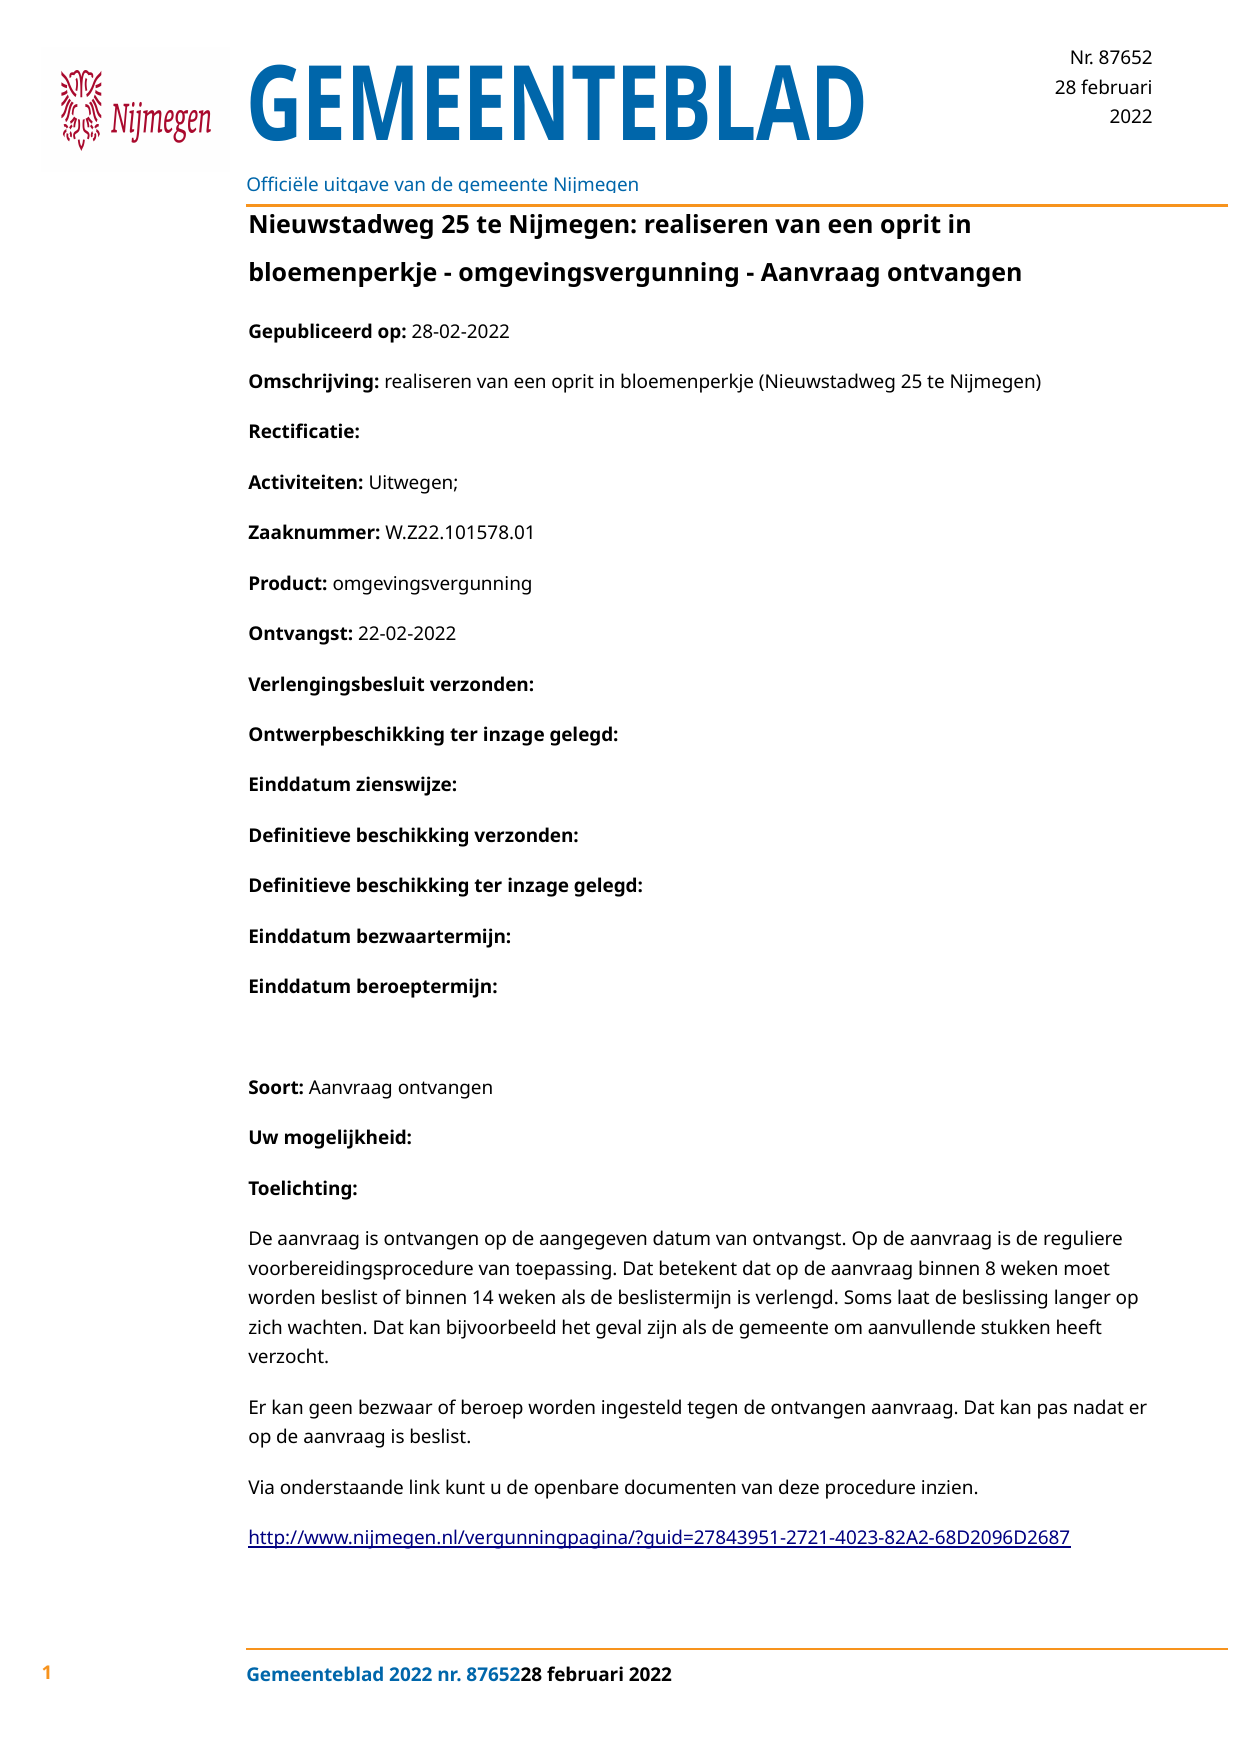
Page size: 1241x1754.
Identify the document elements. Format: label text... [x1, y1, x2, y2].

text Uw mogelijkheid: [248, 1124, 1152, 1150]
text Rectificatie: [248, 419, 1152, 444]
text Zaaknummer: W.Z22.101578.01 [248, 519, 1152, 545]
text Definitieve beschikking ter inzage gelegd: [248, 872, 1152, 898]
text Nieuwstadweg 25 te Nijmegen: realiseren van een oprit in bloemenperkje - omgevingsvergunning - Aanvraag ontvangen [248, 207, 1152, 288]
text Omschrijving: realiseren van een oprit in bloemenperkje (Nieuwstadweg 25 te Nijmegen) [248, 368, 1152, 394]
text Gepubliceerd op: 28-02-2022 [248, 318, 1152, 344]
text Einddatum zienswijze: [248, 772, 1152, 797]
text De aanvraag is ontvangen op de aangegeven datum van ontvangst. Op de aanvraag is de reguliere voorbereidingsprocedure van toepassing. Dat betekent dat op de aanvraag binnen 8 weken moet worden beslist of binnen 14 weken als de beslistermijn is verlengd. Soms laat de beslissing langer op zich wachten. Dat kan bijvoorbeeld het geval zijn als de gemeente om aanvullende stukken heeft verzocht. [248, 1225, 1152, 1369]
text Product: omgevingsvergunning [248, 570, 1152, 596]
text Definitieve beschikking verzonden: [248, 822, 1152, 848]
text http://www.nijmegen.nl/vergunningpagina/?guid=27843951-2721-4023-82A2-68D2096D2687 [248, 1524, 1152, 1550]
text Ontwerpbeschikking ter inzage gelegd: [248, 721, 1152, 747]
text Soort: Aanvraag ontvangen [248, 1074, 1152, 1100]
text Verlengingsbesluit verzonden: [248, 671, 1152, 697]
picture [41, 47, 231, 172]
text Via onderstaande link kunt u de openbare documenten van deze procedure inzien. [248, 1474, 1152, 1500]
text Einddatum beroeptermijn: [248, 973, 1152, 999]
text Einddatum bezwaartermijn: [248, 923, 1152, 949]
text Ontvangst: 22-02-2022 [248, 620, 1152, 646]
text Er kan geen bezwaar of beroep worden ingesteld tegen de ontvangen aanvraag. Dat kan pas nadat er op de aanvraag is beslist. [248, 1394, 1152, 1449]
text Toelichting: [248, 1175, 1152, 1201]
text Activiteiten: Uitwegen; [248, 469, 1152, 495]
